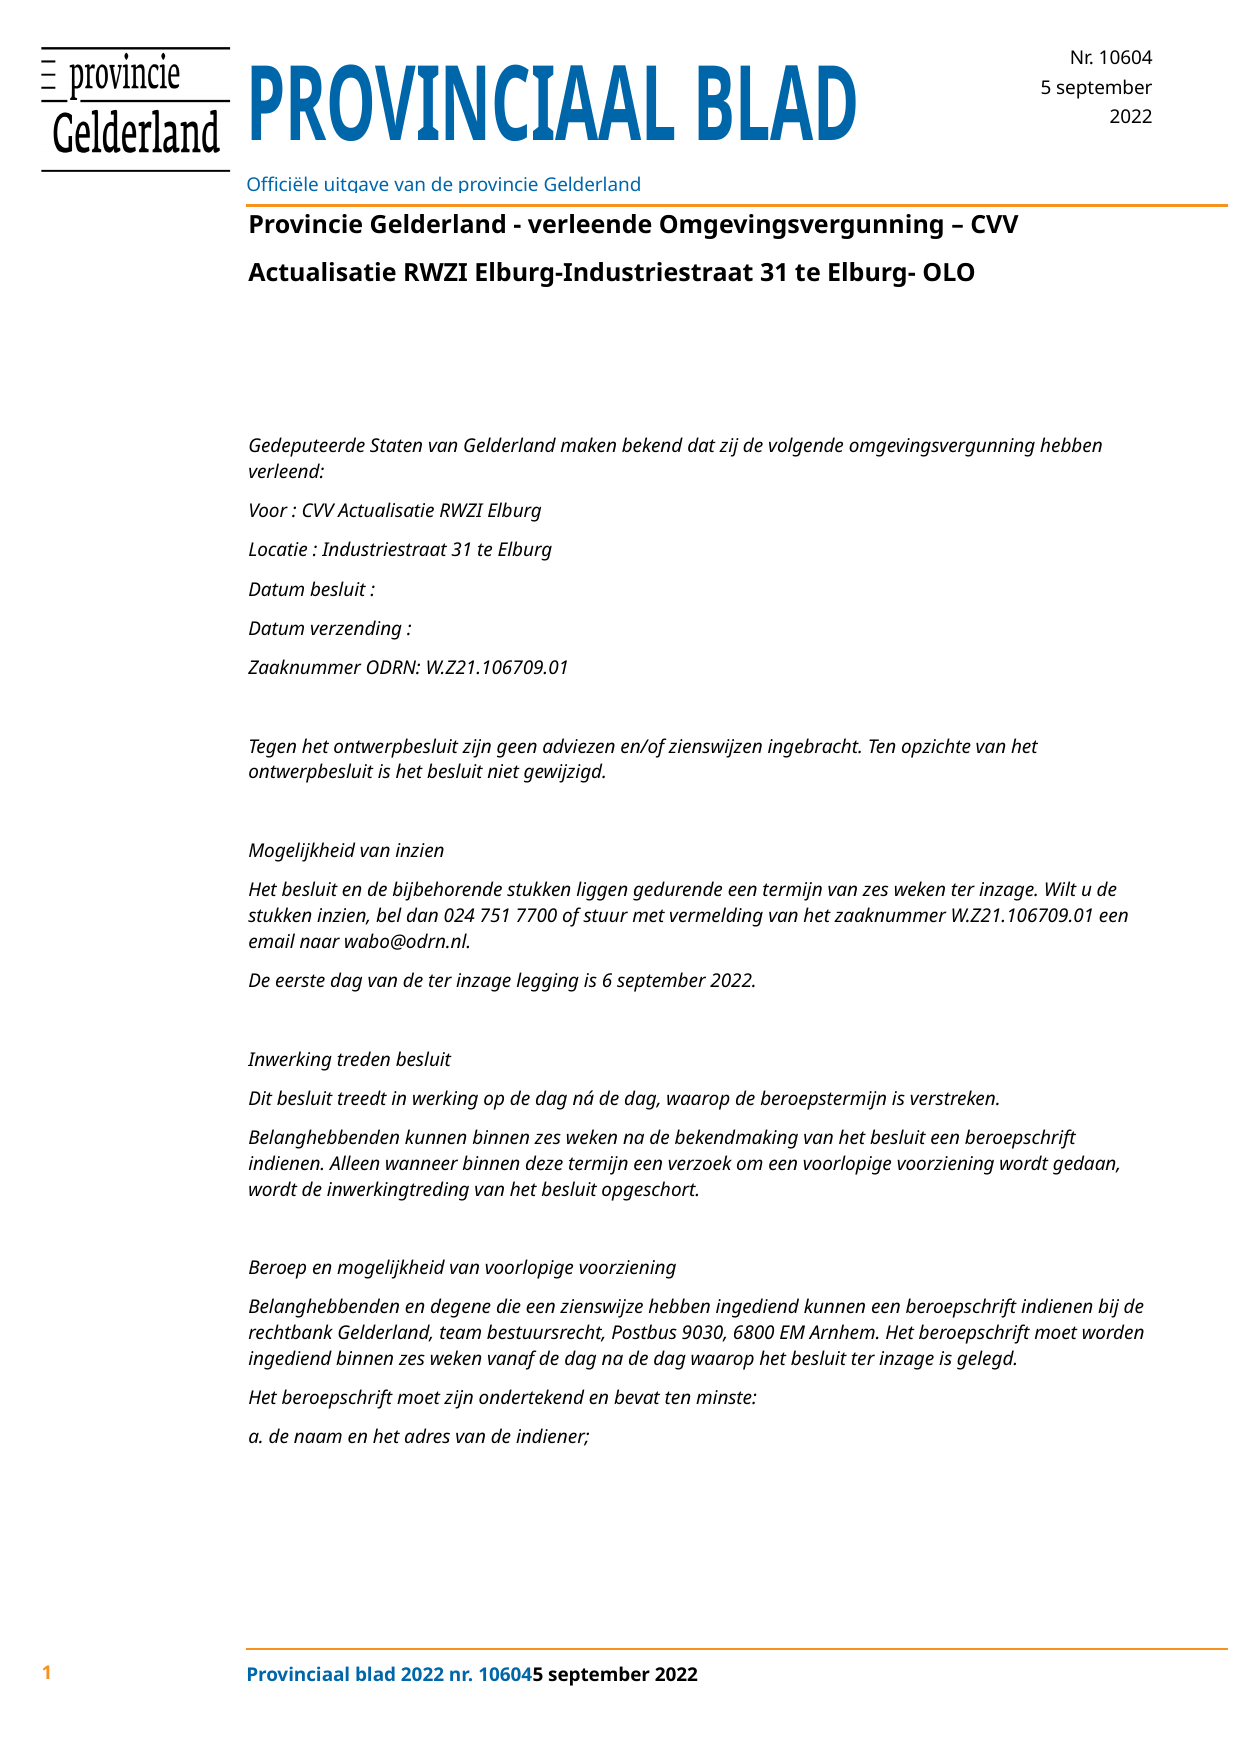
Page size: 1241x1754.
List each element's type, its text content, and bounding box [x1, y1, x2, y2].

text Het besluit en de bijbehorende stukken liggen gedurende een termijn van zes weken ter inzage. Wilt u de stukken inzien, bel dan 024 751 7700 of stuur met vermelding van het zaaknummer W.Z21.106709.01 een email naar wabo@odrn.nl. [248, 876, 1152, 954]
text Tegen het ontwerpbesluit zijn geen adviezen en/of zienswijzen ingebracht. Ten opzichte van het ontwerpbesluit is het besluit niet gewijzigd. [248, 733, 1152, 784]
text Het beroepschrift moet zijn ondertekend en bevat ten minste: [248, 1384, 1152, 1410]
text Provincie Gelderland - verleende Omgevingsvergunning – CVV Actualisatie RWZI Elburg-Industriestraat 31 te Elburg- OLO [248, 207, 1152, 288]
text Mogelijkheid van inzien [248, 837, 1152, 863]
text Belanghebbenden kunnen binnen zes weken na de bekendmaking van het besluit een beroepschrift indienen. Alleen wanneer binnen deze termijn een verzoek om een voorlopige voorziening wordt gedaan, wordt de inwerkingtreding van het besluit opgeschort. [248, 1124, 1152, 1201]
text Zaaknummer ODRN: W.Z21.106709.01 [248, 654, 1152, 680]
text Datum verzending : [248, 615, 1152, 641]
picture [41, 47, 231, 172]
text Gedeputeerde Staten van Gelderland maken bekend dat zij de volgende omgevingsvergunning hebben verleend: [248, 432, 1152, 484]
text Dit besluit treedt in werking op de dag ná de dag, waarop de beroepstermijn is verstreken. [248, 1085, 1152, 1111]
text Datum besluit : [248, 576, 1152, 602]
text Belanghebbenden en degene die een zienswijze hebben ingediend kunnen een beroepschrift indienen bij de rechtbank Gelderland, team bestuursrecht, Postbus 9030, 6800 EM Arnhem. Het beroepschrift moet worden ingediend binnen zes weken vanaf de dag na de dag waarop het besluit ter inzage is gelegd. [248, 1293, 1152, 1371]
text De eerste dag van de ter inzage legging is 6 september 2022. [248, 967, 1152, 993]
text Voor : CVV Actualisatie RWZI Elburg [248, 497, 1152, 523]
text Beroep en mogelijkheid van voorlopige voorziening [248, 1254, 1152, 1280]
text Inwerking treden besluit [248, 1046, 1152, 1071]
text Locatie : Industriestraat 31 te Elburg [248, 537, 1152, 562]
text a. de naam en het adres van de indiener; [248, 1423, 1152, 1449]
